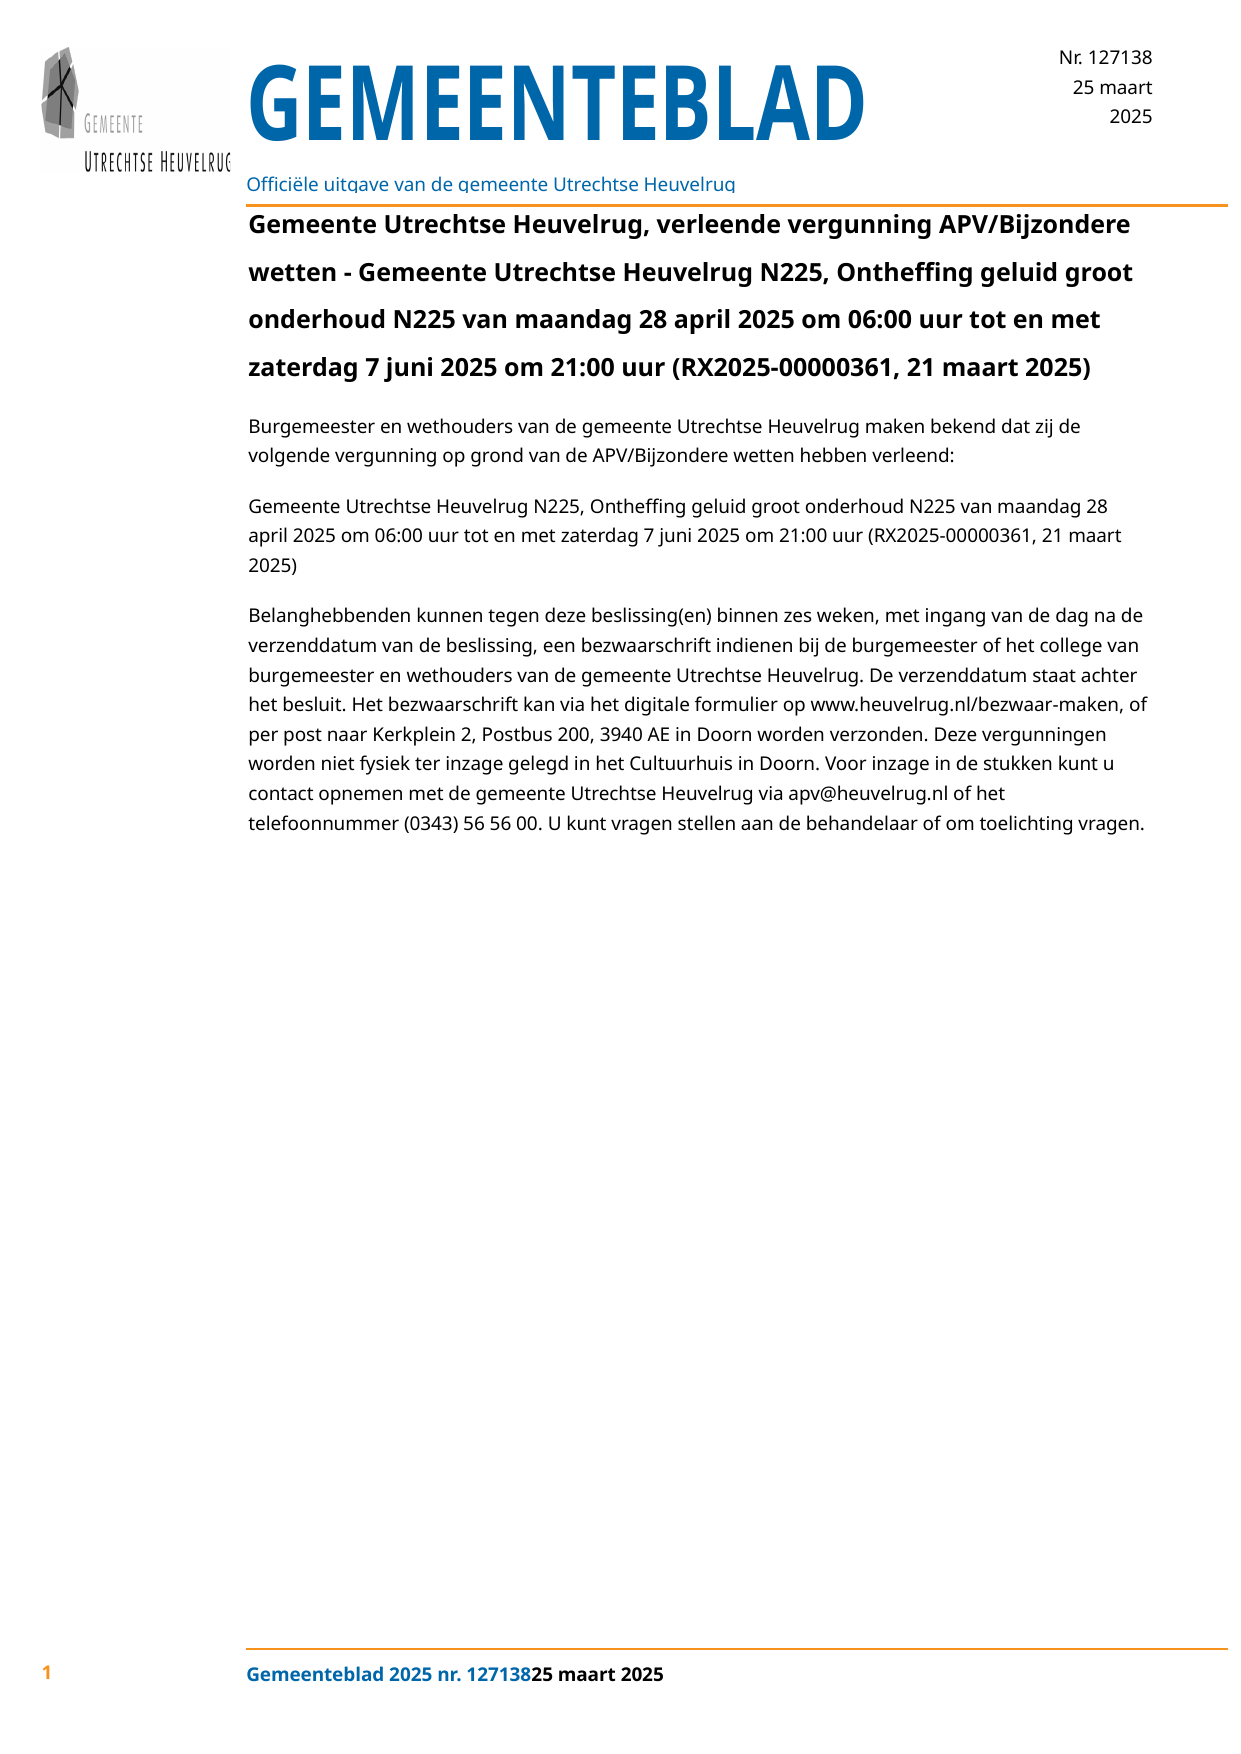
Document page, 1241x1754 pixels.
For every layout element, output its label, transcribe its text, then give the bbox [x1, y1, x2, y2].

picture [41, 47, 231, 172]
text Burgemeester en wethouders van de gemeente Utrechtse Heuvelrug maken bekend dat zij de volgende vergunning op grond van de APV/Bijzondere wetten hebben verleend: [248, 413, 1152, 468]
text Belanghebbenden kunnen tegen deze beslissing(en) binnen zes weken, met ingang van de dag na de verzenddatum van de beslissing, een bezwaarschrift indienen bij de burgemeester of het college van burgemeester en wethouders van de gemeente Utrechtse Heuvelrug. De verzenddatum staat achter het besluit. Het bezwaarschrift kan via het digitale formulier op www.heuvelrug.nl/bezwaar-maken, of per post naar Kerkplein 2, Postbus 200, 3940 AE in Doorn worden verzonden. Deze vergunningen worden niet fysiek ter inzage gelegd in het Cultuurhuis in Doorn. Voor inzage in de stukken kunt u contact opnemen met de gemeente Utrechtse Heuvelrug via apv@heuvelrug.nl of het telefoonnummer (0343) 56 56 00. U kunt vragen stellen aan de behandelaar of om toelichting vragen. [248, 603, 1152, 836]
text Gemeente Utrechtse Heuvelrug N225, Ontheffing geluid groot onderhoud N225 van maandag 28 april 2025 om 06:00 uur tot en met zaterdag 7 juni 2025 om 21:00 uur (RX2025-00000361, 21 maart 2025) [248, 493, 1152, 578]
text Gemeente Utrechtse Heuvelrug, verleende vergunning APV/Bijzondere wetten - Gemeente Utrechtse Heuvelrug N225, Ontheffing geluid groot onderhoud N225 van maandag 28 april 2025 om 06:00 uur tot en met zaterdag 7 juni 2025 om 21:00 uur (RX2025-00000361, 21 maart 2025) [248, 207, 1152, 384]
